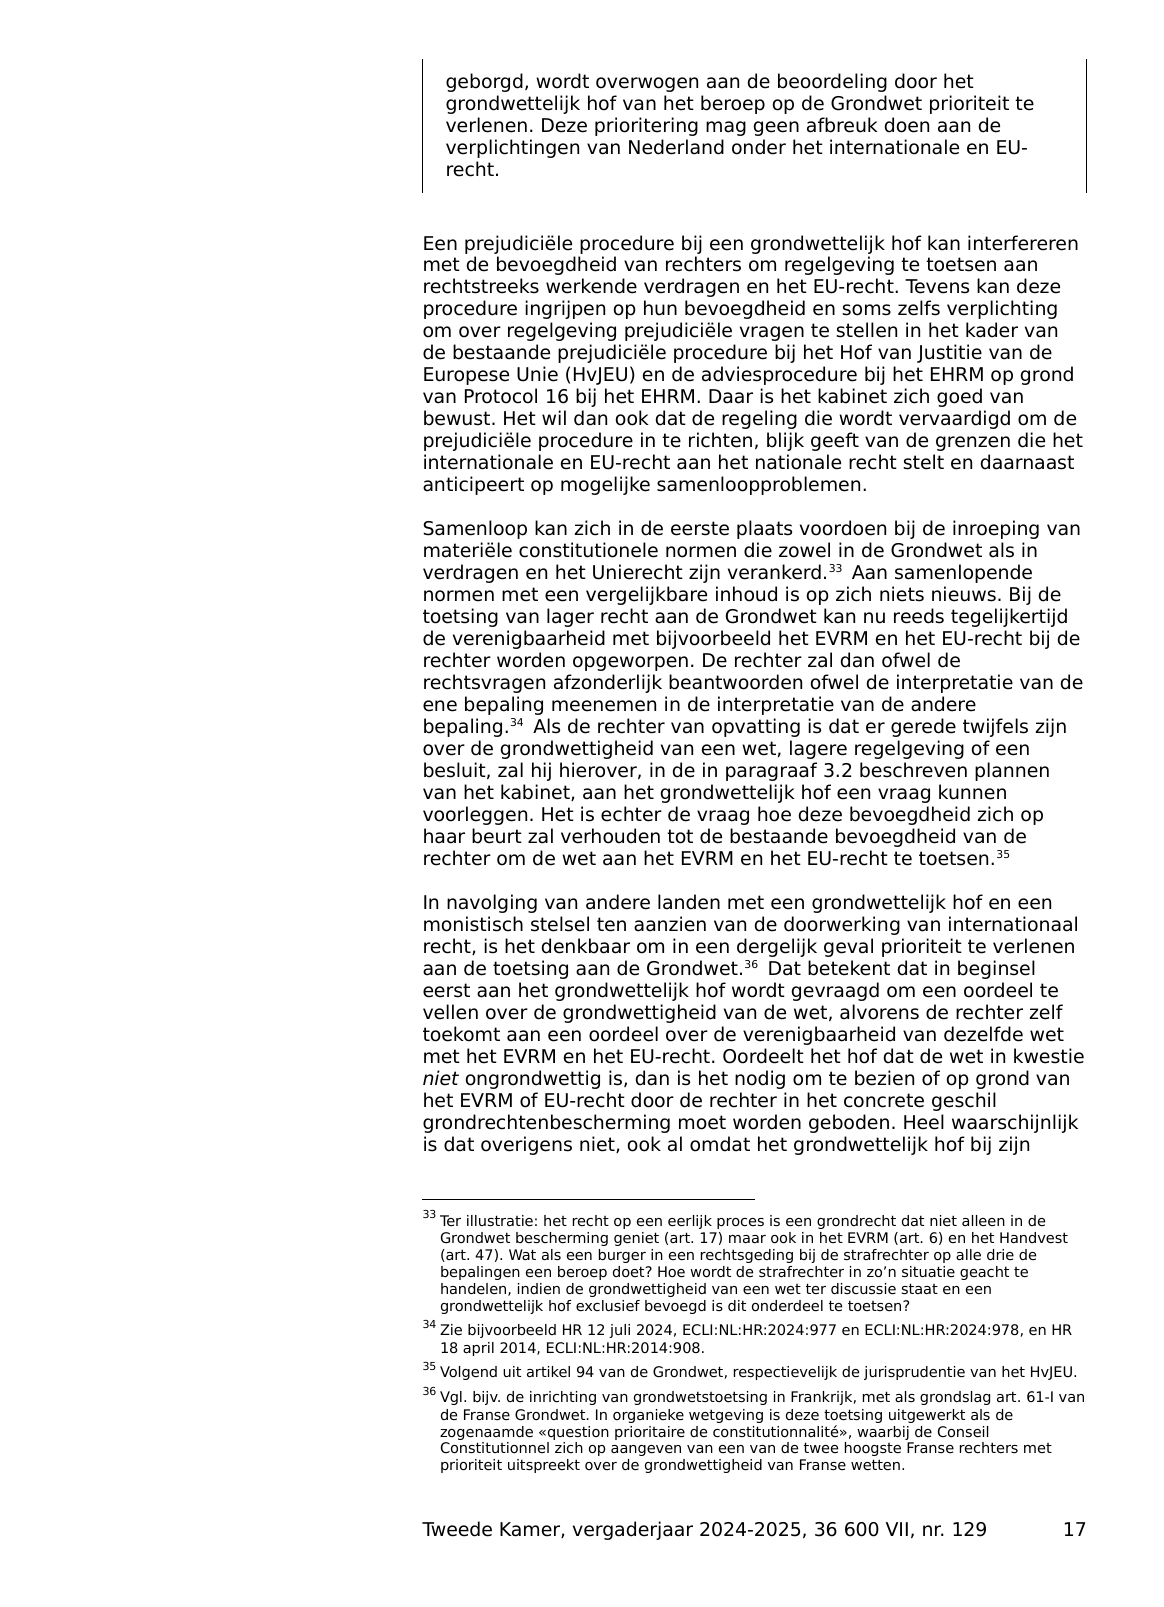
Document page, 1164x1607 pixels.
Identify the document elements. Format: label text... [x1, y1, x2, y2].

text In navolging van andere landen met een grondwettelijk hof en een monistisch stelsel ten aanzien van de doorwerking van internationaal recht, is het denkbaar om in een dergelijk geval prioriteit te verlenen aan de toetsing aan de Grondwet. Dat betekent dat in beginsel eerst aan het grondwettelijk hof wordt gevraagd om een oordeel te vellen over de grondwettigheid van de wet, alvorens de rechter zelf toekomt aan een oordeel over de verenigbaarheid van dezelfde wet met het EVRM en het EU-recht. Oordeelt het hof dat de wet in kwestie niet ongrondwettig is, dan is het nodig om te bezien of op grond van het EVRM of EU-recht door de rechter in het concrete geschil grondrechtenbescherming moet worden geboden. Heel waarschijnlijk is dat overigens niet, ook al omdat het grondwettelijk hof bij zijn [422, 892, 1087, 1156]
table_header geborgd, wordt overwogen aan de beoordeling door het grondwettelijk hof van het beroep op de Grondwet prioriteit te verlenen. Deze prioritering mag geen afbreuk doen aan de verplichtingen van Nederland onder het internationale en EU-recht. [423, 59, 1086, 192]
text Een prejudiciële procedure bij een grondwettelijk hof kan interfereren met de bevoegdheid van rechters om regelgeving te toetsen aan rechtstreeks werkende verdragen en het EU-recht. Tevens kan deze procedure ingrijpen op hun bevoegdheid en soms zelfs verplichting om over regelgeving prejudiciële vragen te stellen in het kader van de bestaande prejudiciële procedure bij het Hof van Justitie van de Europese Unie (HvJEU) en de adviesprocedure bij het EHRM op grond van Protocol 16 bij het EHRM. Daar is het kabinet zich goed van bewust. Het wil dan ook dat de regeling die wordt vervaardigd om de prejudiciële procedure in te richten, blijk geeft van de grenzen die het internationale en EU-recht aan het nationale recht stelt en daarnaast anticipeert op mogelijke samenloopproblemen. [422, 232, 1087, 496]
text Zie bijvoorbeeld HR 12 juli 2024, ECLI:NL:HR:2024:977 en ECLI:NL:HR:2024:978, en HR 18 april 2014, ECLI:NL:HR:2014:908. [422, 1318, 1087, 1357]
text Ter illustratie: het recht op een eerlijk proces is een grondrecht dat niet alleen in de Grondwet bescherming geniet (art. 17) maar ook in het EVRM (art. 6) en het Handvest (art. 47). Wat als een burger in een rechtsgeding bij de strafrechter op alle drie de bepalingen een beroep doet? Hoe wordt de strafrechter in zo’n situatie geacht te handelen, indien de grondwettigheid van een wet ter discussie staat en een grondwettelijk hof exclusief bevoegd is dit onderdeel te toetsen? [422, 1208, 1087, 1315]
text Vgl. bijv. de inrichting van grondwetstoetsing in Frankrijk, met als grondslag art. 61-I van de Franse Grondwet. In organieke wetgeving is deze toetsing uitgewerkt als de zogenaamde «question prioritaire de constitutionnalité», waarbij de Conseil Constitutionnel zich op aangeven van een van de twee hoogste Franse rechters met prioriteit uitspreekt over de grondwettigheid van Franse wetten. [422, 1385, 1087, 1474]
text Samenloop kan zich in de eerste plaats voordoen bij de inroeping van materiële constitutionele normen die zowel in de Grondwet als in verdragen en het Unierecht zijn verankerd. Aan samenlopende normen met een vergelijkbare inhoud is op zich niets nieuws. Bij de toetsing van lager recht aan de Grondwet kan nu reeds tegelijkertijd de verenigbaarheid met bijvoorbeeld het EVRM en het EU-recht bij de rechter worden opgeworpen. De rechter zal dan ofwel de rechtsvragen afzonderlijk beantwoorden ofwel de interpretatie van de ene bepaling meenemen in de interpretatie van de andere bepaling. Als de rechter van opvatting is dat er gerede twijfels zijn over de grondwettigheid van een wet, lagere regelgeving of een besluit, zal hij hierover, in de in paragraaf 3.2 beschreven plannen van het kabinet, aan het grondwettelijk hof een vraag kunnen voorleggen. Het is echter de vraag hoe deze bevoegdheid zich op haar beurt zal verhouden tot de bestaande bevoegdheid van de rechter om de wet aan het EVRM en het EU-recht te toetsen. [422, 518, 1087, 870]
text Volgend uit artikel 94 van de Grondwet, respectievelijk de jurisprudentie van het HvJEU. [422, 1360, 1087, 1382]
